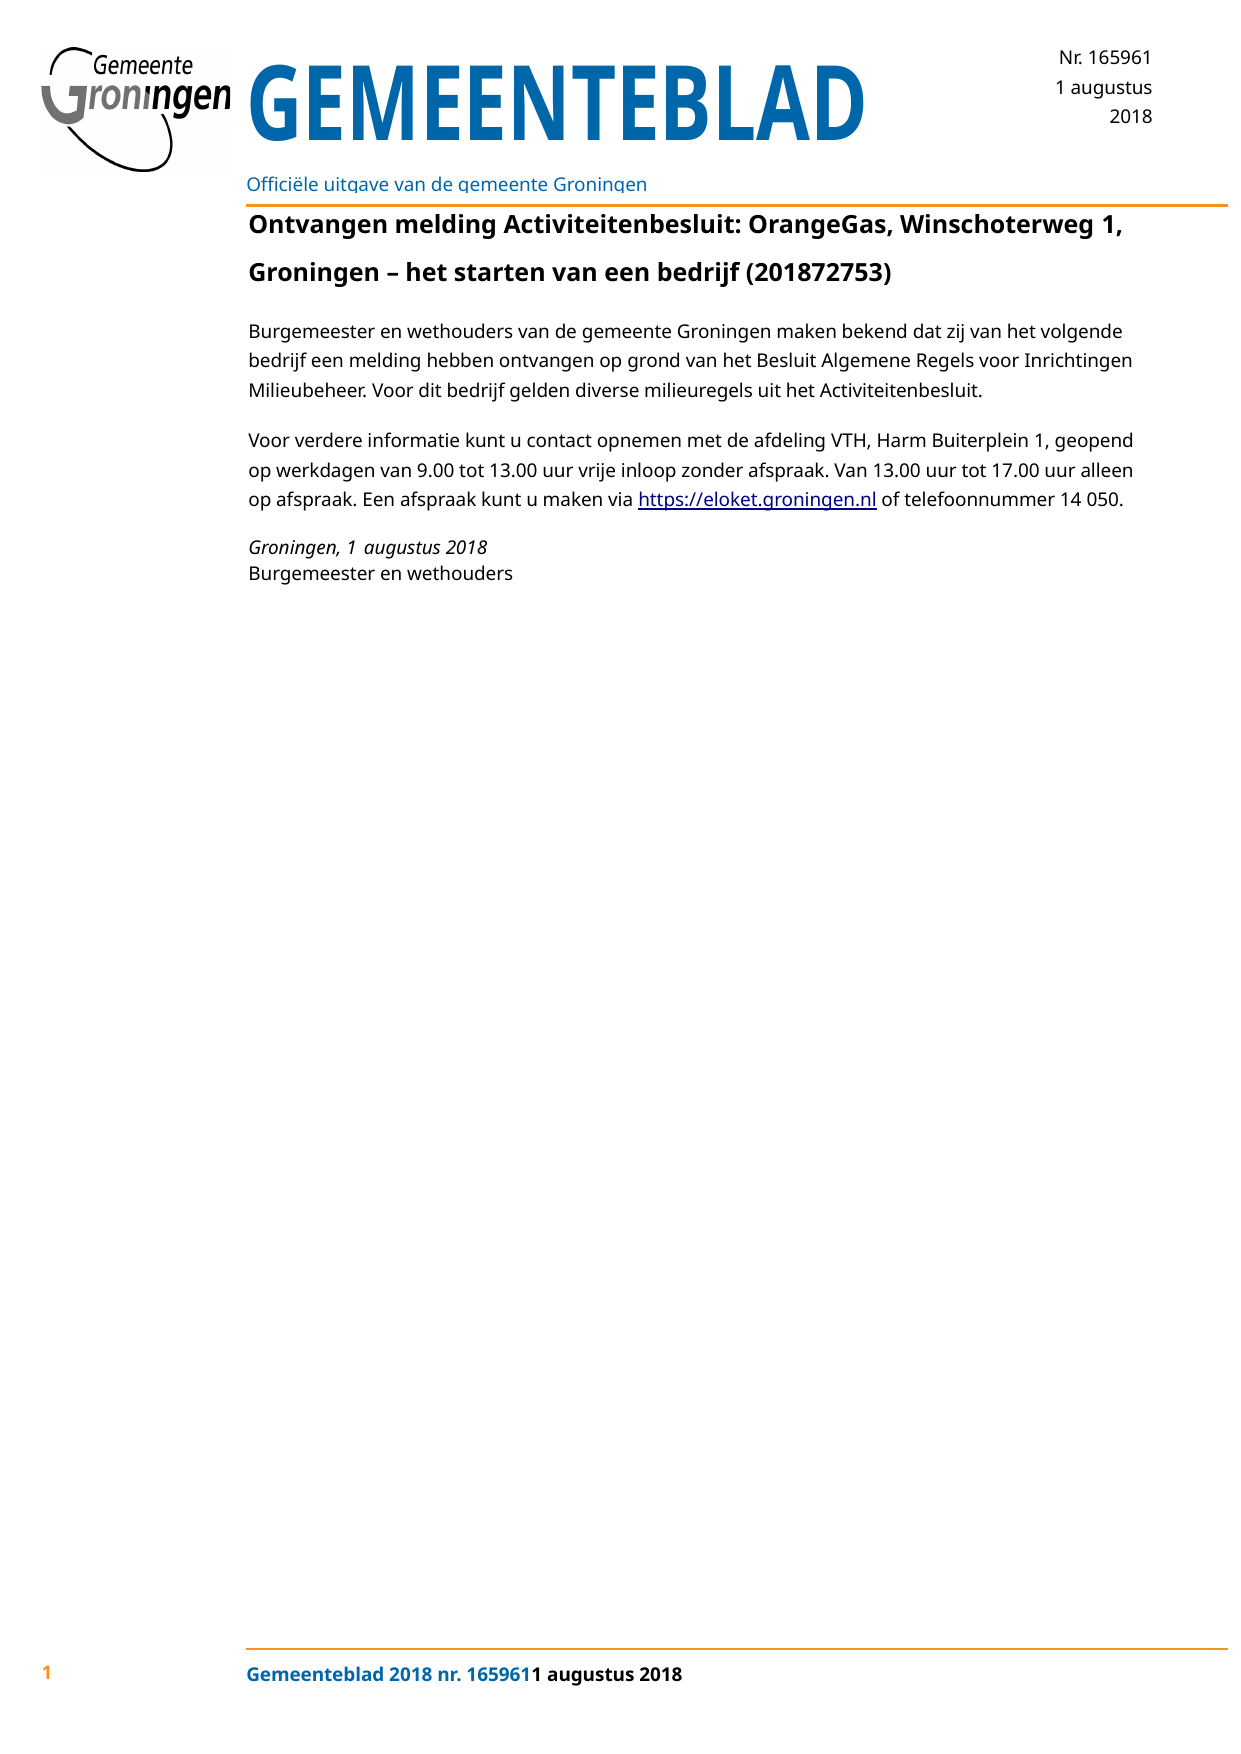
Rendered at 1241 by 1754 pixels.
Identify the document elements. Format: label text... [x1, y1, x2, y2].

text Burgemeester en wethouders van de gemeente Groningen maken bekend dat zij van het volgende bedrijf een melding hebben ontvangen op grond van het Besluit Algemene Regels voor Inrichtingen Milieubeheer. Voor dit bedrijf gelden diverse milieuregels uit het Activiteitenbesluit. [248, 318, 1152, 403]
text Ontvangen melding Activiteitenbesluit: OrangeGas, Winschoterweg 1, Groningen – het starten van een bedrijf (201872753) [248, 207, 1152, 288]
picture [41, 47, 231, 172]
text Burgemeester en wethouders [248, 560, 1152, 586]
text Voor verdere informatie kunt u contact opnemen met de afdeling VTH, Harm Buiterplein 1, geopend op werkdagen van 9.00 tot 13.00 uur vrije inloop zonder afspraak. Van 13.00 uur tot 17.00 uur alleen op afspraak. Een afspraak kunt u maken via https://eloket.groningen.nl of telefoonnummer 14 050. [248, 427, 1152, 512]
text Groningen, 1 augustus 2018 [248, 534, 1152, 560]
